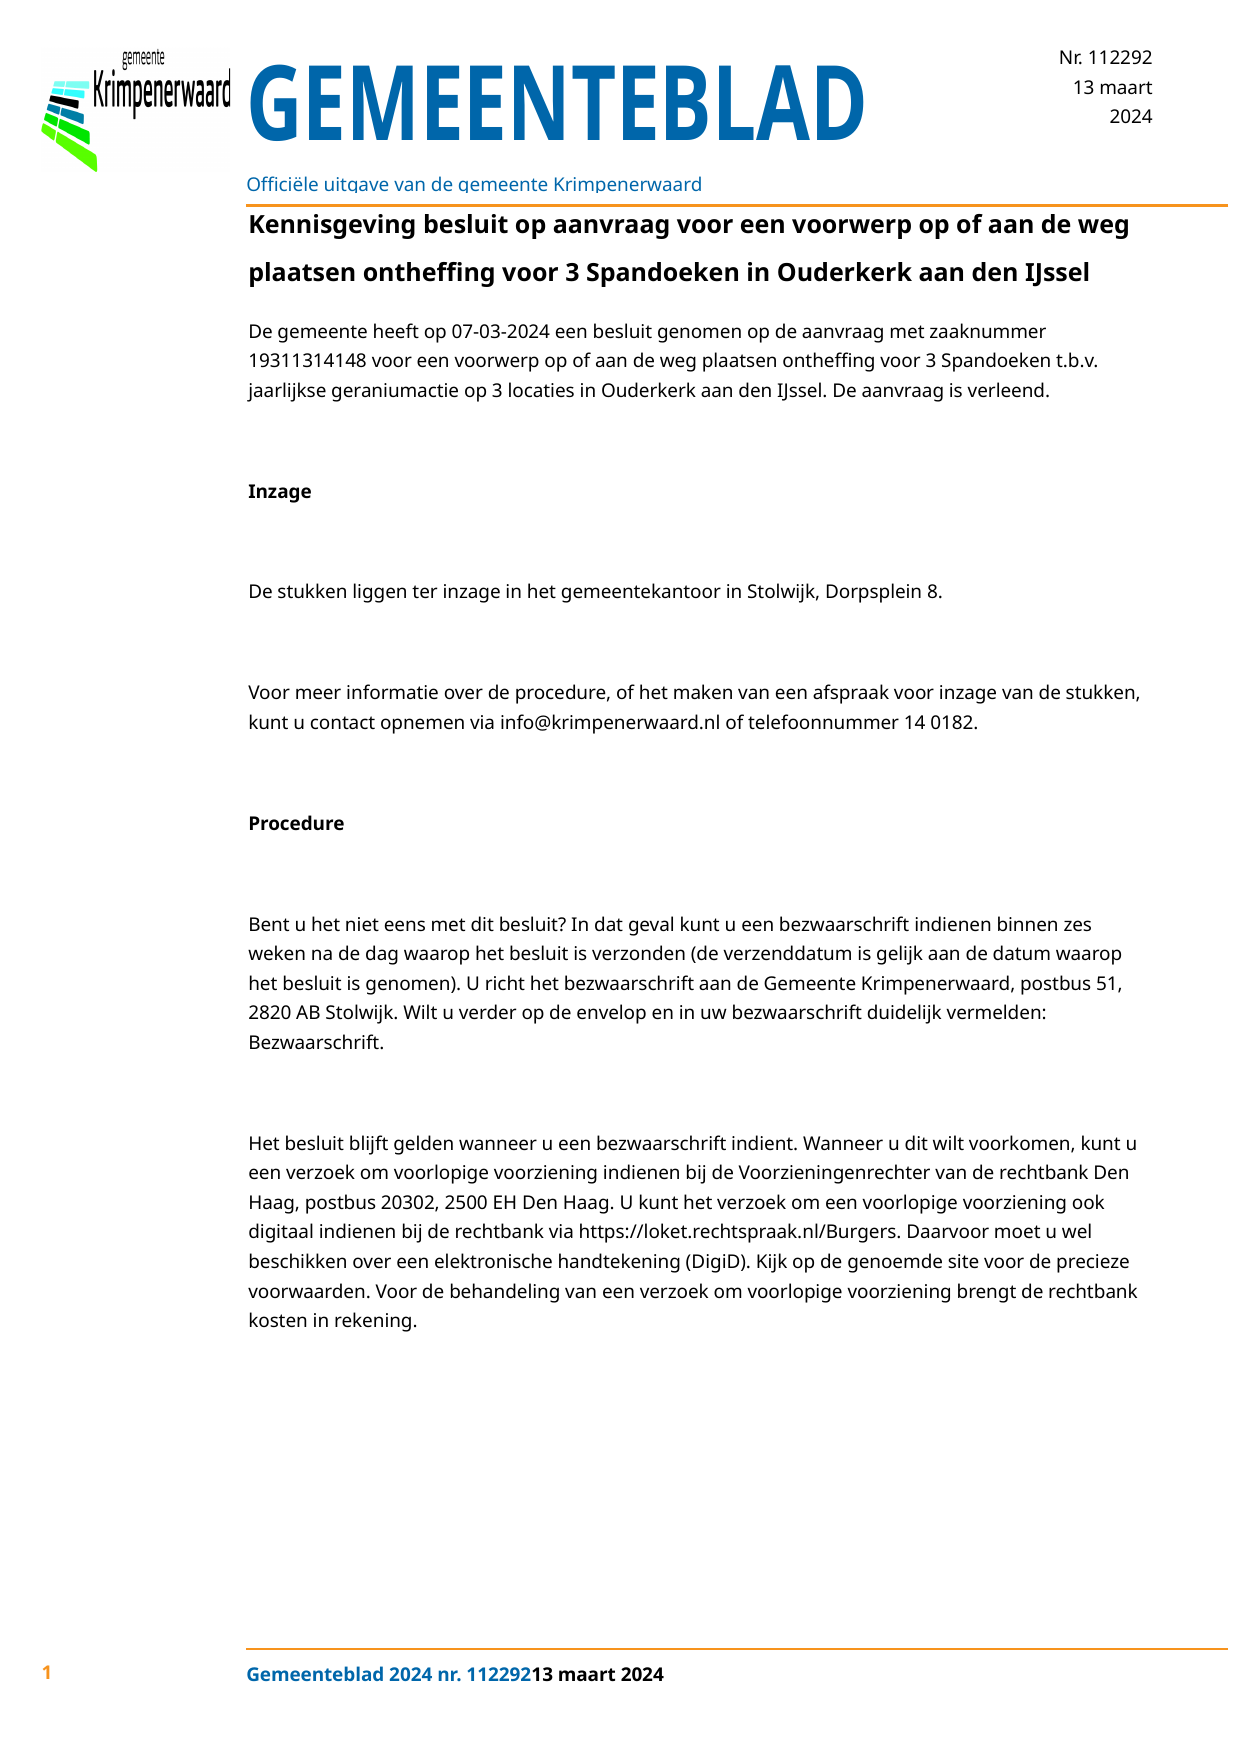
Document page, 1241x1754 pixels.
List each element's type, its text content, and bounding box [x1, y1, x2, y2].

text Inzage [248, 478, 1152, 504]
picture [41, 47, 231, 172]
text Procedure [248, 810, 1152, 836]
text De gemeente heeft op 07-03-2024 een besluit genomen op de aanvraag met zaaknummer 19311314148 voor een voorwerp op of aan de weg plaatsen ontheffing voor 3 Spandoeken t.b.v. jaarlijkse geraniumactie op 3 locaties in Ouderkerk aan den IJssel. De aanvraag is verleend. [248, 318, 1152, 403]
text Voor meer informatie over de procedure, of het maken van een afspraak voor inzage van de stukken, kunt u contact opnemen via info@krimpenerwaard.nl of telefoonnummer 14 0182. [248, 679, 1152, 735]
text Kennisgeving besluit op aanvraag voor een voorwerp op of aan de weg plaatsen ontheffing voor 3 Spandoeken in Ouderkerk aan den IJssel [248, 207, 1152, 288]
text Het besluit blijft gelden wanneer u een bezwaarschrift indient. Wanneer u dit wilt voorkomen, kunt u een verzoek om voorlopige voorziening indienen bij de Voorzieningenrechter van de rechtbank Den Haag, postbus 20302, 2500 EH Den Haag. U kunt het verzoek om een voorlopige voorziening ook digitaal indienen bij de rechtbank via https://loket.rechtspraak.nl/Burgers. Daarvoor moet u wel beschikken over een elektronische handtekening (DigiD). Kijk op de genoemde site voor de precieze voorwaarden. Voor de behandeling van een verzoek om voorlopige voorziening brengt de rechtbank kosten in rekening. [248, 1130, 1152, 1333]
text Bent u het niet eens met dit besluit? In dat geval kunt u een bezwaarschrift indienen binnen zes weken na de dag waarop het besluit is verzonden (de verzenddatum is gelijk aan de datum waarop het besluit is genomen). U richt het bezwaarschrift aan de Gemeente Krimpenerwaard, postbus 51, 2820 AB Stolwijk. Wilt u verder op de envelop en in uw bezwaarschrift duidelijk vermelden: Bezwaarschrift. [248, 911, 1152, 1055]
text De stukken liggen ter inzage in het gemeentekantoor in Stolwijk, Dorpsplein 8. [248, 579, 1152, 604]
